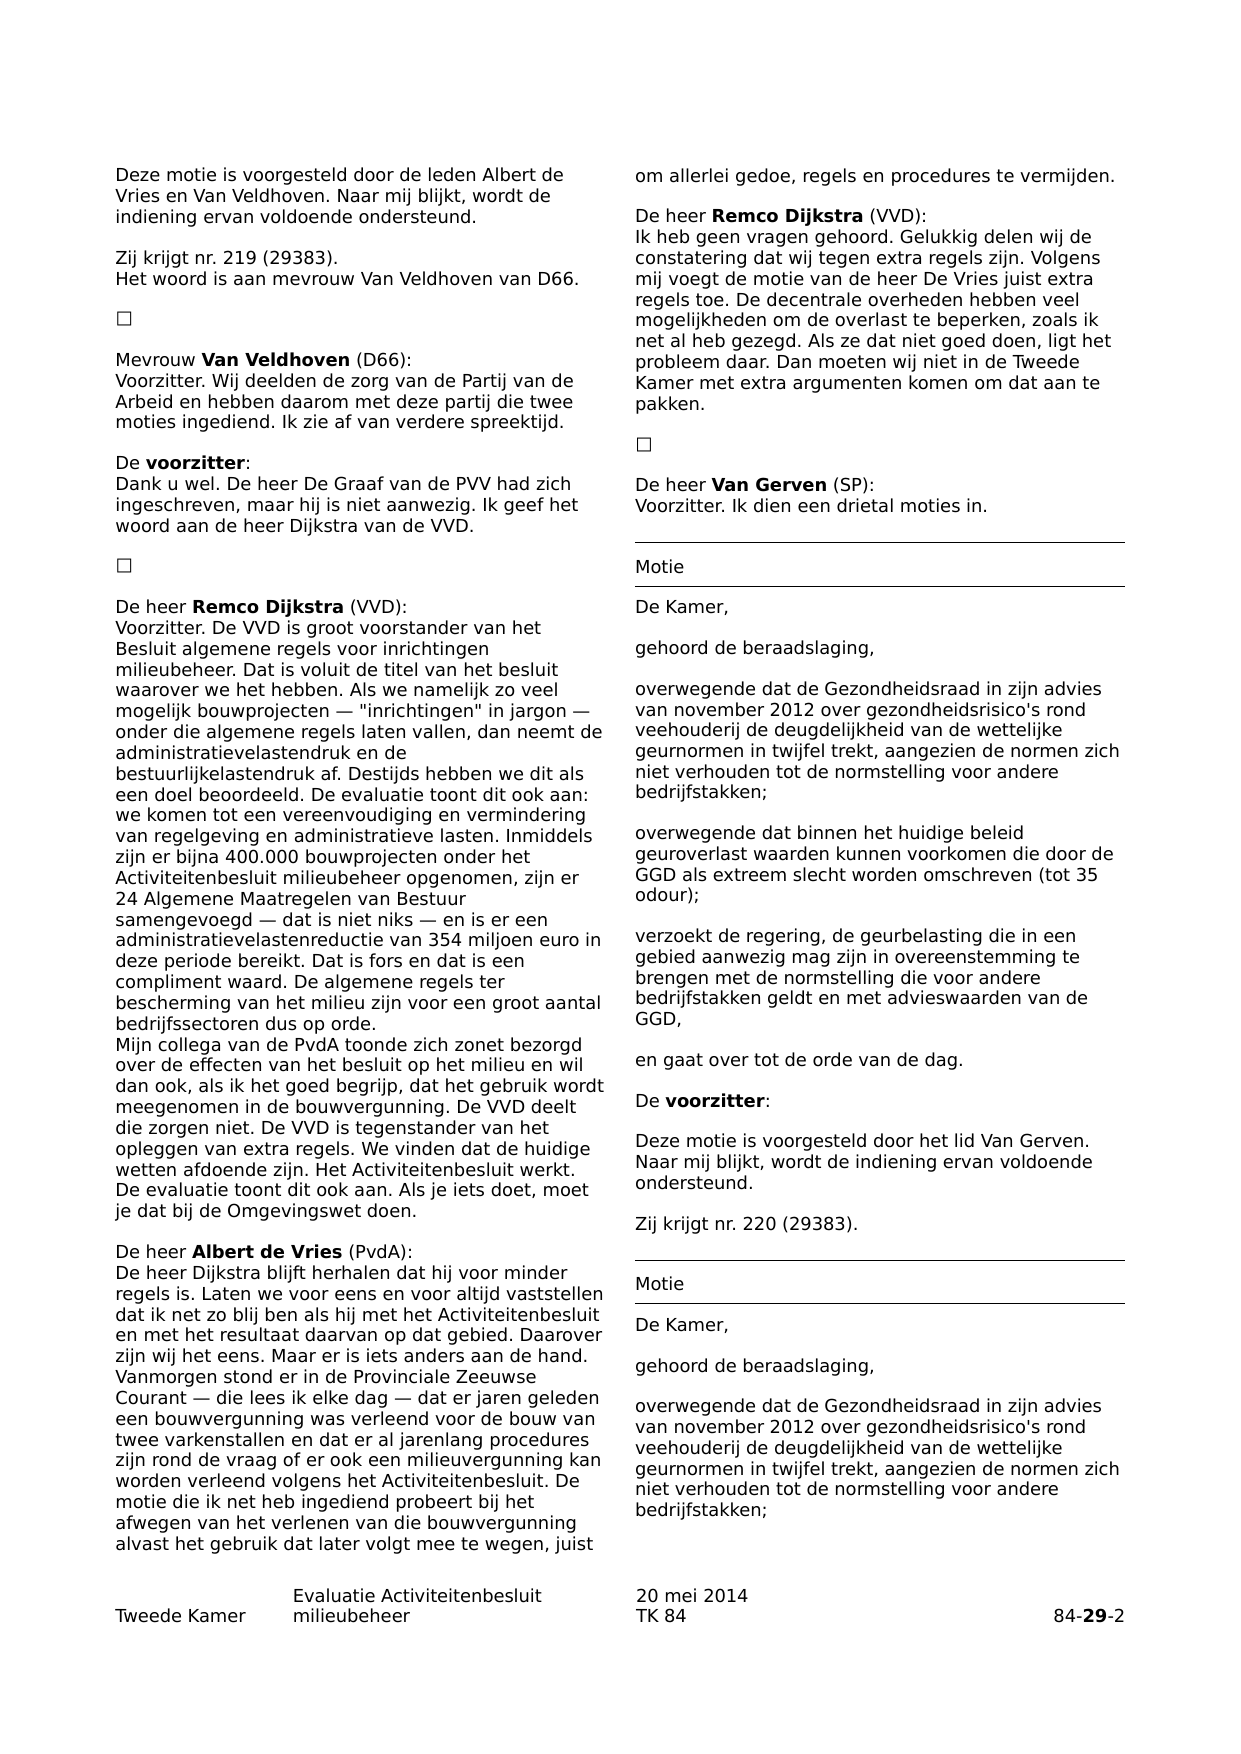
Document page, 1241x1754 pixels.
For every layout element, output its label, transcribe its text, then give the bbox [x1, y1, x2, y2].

text De Kamer, [635, 1315, 1125, 1335]
text Voorzitter. Ik dien een drietal moties in. [635, 496, 1125, 517]
text Voorzitter. De VVD is groot voorstander van het Besluit algemene regels voor inrichtingen milieubeheer. Dat is voluit de titel van het besluit waarover we het hebben. Als we namelijk zo veel mogelijk bouwprojecten — "inrichtingen" in jargon — onder die algemene regels laten vallen, dan neemt de administratievelastendruk en de bestuurlijkelastendruk af. Destijds hebben we dit als een doel beoordeeld. De evaluatie toont dit ook aan: we komen tot een vereenvoudiging en vermindering van regelgeving en administratieve lasten. Inmiddels zijn er bijna 400.000 bouwprojecten onder het Activiteitenbesluit milieubeheer opgenomen, zijn er 24 Algemene Maatregelen van Bestuur samengevoegd — dat is niet niks — en is er een administratievelastenreductie van 354 miljoen euro in deze periode bereikt. Dat is fors en dat is een compliment waard. De algemene regels ter bescherming van het milieu zijn voor een groot aantal bedrijfssectoren dus op orde. [115, 618, 605, 1034]
text gehoord de beraadslaging, [635, 638, 1125, 659]
text Dank u wel. De heer De Graaf van de PVV had zich ingeschreven, maar hij is niet aanwezig. Ik geef het woord aan de heer Dijkstra van de VVD. [115, 474, 605, 536]
text De heer Remco Dijkstra (VVD): [115, 597, 605, 618]
text verzoekt de regering, de geurbelasting die in een gebied aanwezig mag zijn in overeenstemming te brengen met de normstelling die voor andere bedrijfstakken geldt en met advieswaarden van de GGD, [635, 926, 1125, 1030]
text Mijn collega van de PvdA toonde zich zonet bezorgd over de effecten van het besluit op het milieu en wil dan ook, als ik het goed begrijp, dat het gebruik wordt meegenomen in de bouwvergunning. De VVD deelt die zorgen niet. De VVD is tegenstander van het opleggen van extra regels. We vinden dat de huidige wetten afdoende zijn. Het Activiteitenbesluit werkt. De evaluatie toont dit ook aan. Als je iets doet, moet je dat bij de Omgevingswet doen. [115, 1034, 605, 1222]
text ⬜ [115, 556, 605, 577]
text Ik heb geen vragen gehoord. Gelukkig delen wij de constatering dat wij tegen extra regels zijn. Volgens mij voegt de motie van de heer De Vries juist extra regels toe. De decentrale overheden hebben veel mogelijkheden om de overlast te beperken, zoals ik net al heb gezegd. Als ze dat niet goed doen, ligt het probleem daar. Dan moeten wij niet in de Tweede Kamer met extra argumenten komen om dat aan te pakken. [635, 227, 1125, 414]
text Voorzitter. Wij deelden de zorg van de Partij van de Arbeid en hebben daarom met deze partij die twee moties ingediend. Ik zie af van verdere spreektijd. [115, 371, 605, 433]
text De heer Remco Dijkstra (VVD): [635, 206, 1125, 227]
text Zij krijgt nr. 220 (29383). [635, 1213, 1125, 1234]
text en gaat over tot de orde van de dag. [635, 1050, 1125, 1070]
text overwegende dat de Gezondheidsraad in zijn advies van november 2012 over gezondheidsrisico's rond veehouderij de deugdelijkheid van de wettelijke geurnormen in twijfel trekt, aangezien de normen zich niet verhouden tot de normstelling voor andere bedrijfstakken; [635, 1396, 1125, 1521]
text Het woord is aan mevrouw Van Veldhoven van D66. [115, 268, 605, 289]
text Motie [635, 557, 1125, 577]
text ⬜ [115, 309, 605, 330]
text De heer Albert de Vries (PvdA): [115, 1242, 605, 1263]
text Zij krijgt nr. 219 (29383). [115, 247, 605, 268]
text De Kamer, [635, 597, 1125, 618]
text Mevrouw Van Veldhoven (D66): [115, 350, 605, 371]
text overwegende dat binnen het huidige beleid geuroverlast waarden kunnen voorkomen die door de GGD als extreem slecht worden omschreven (tot 35 odour); [635, 823, 1125, 906]
text Deze motie is voorgesteld door het lid Van Gerven. Naar mij blijkt, wordt de indiening ervan voldoende ondersteund. [635, 1131, 1125, 1193]
text De voorzitter: [635, 1090, 1125, 1111]
text De voorzitter: [115, 453, 605, 474]
text Deze motie is voorgesteld door de leden Albert de Vries en Van Veldhoven. Naar mij blijkt, wordt de indiening ervan voldoende ondersteund. [115, 165, 605, 227]
text gehoord de beraadslaging, [635, 1355, 1125, 1376]
text overwegende dat de Gezondheidsraad in zijn advies van november 2012 over gezondheidsrisico's rond veehouderij de deugdelijkheid van de wettelijke geurnormen in twijfel trekt, aangezien de normen zich niet verhouden tot de normstelling voor andere bedrijfstakken; [635, 679, 1125, 803]
text om allerlei gedoe, regels en procedures te vermijden. [635, 165, 1125, 186]
text De heer Dijkstra blijft herhalen dat hij voor minder regels is. Laten we voor eens en voor altijd vaststellen dat ik net zo blij ben als hij met het Activiteitenbesluit en met het resultaat daarvan op dat gebied. Daarover zijn wij het eens. Maar er is iets anders aan de hand. Vanmorgen stond er in de Provinciale Zeeuwse Courant — die lees ik elke dag — dat er jaren geleden een bouwvergunning was verleend voor de bouw van twee varkenstallen en dat er al jarenlang procedures zijn rond de vraag of er ook een milieuvergunning kan worden verleend volgens het Activiteitenbesluit. De motie die ik net heb ingediend probeert bij het afwegen van het verlenen van die bouwvergunning alvast het gebruik dat later volgt mee te wegen, juist [115, 1263, 605, 1554]
text De heer Van Gerven (SP): [635, 475, 1125, 496]
text ⬜ [635, 434, 1125, 455]
text Motie [635, 1274, 1125, 1295]
